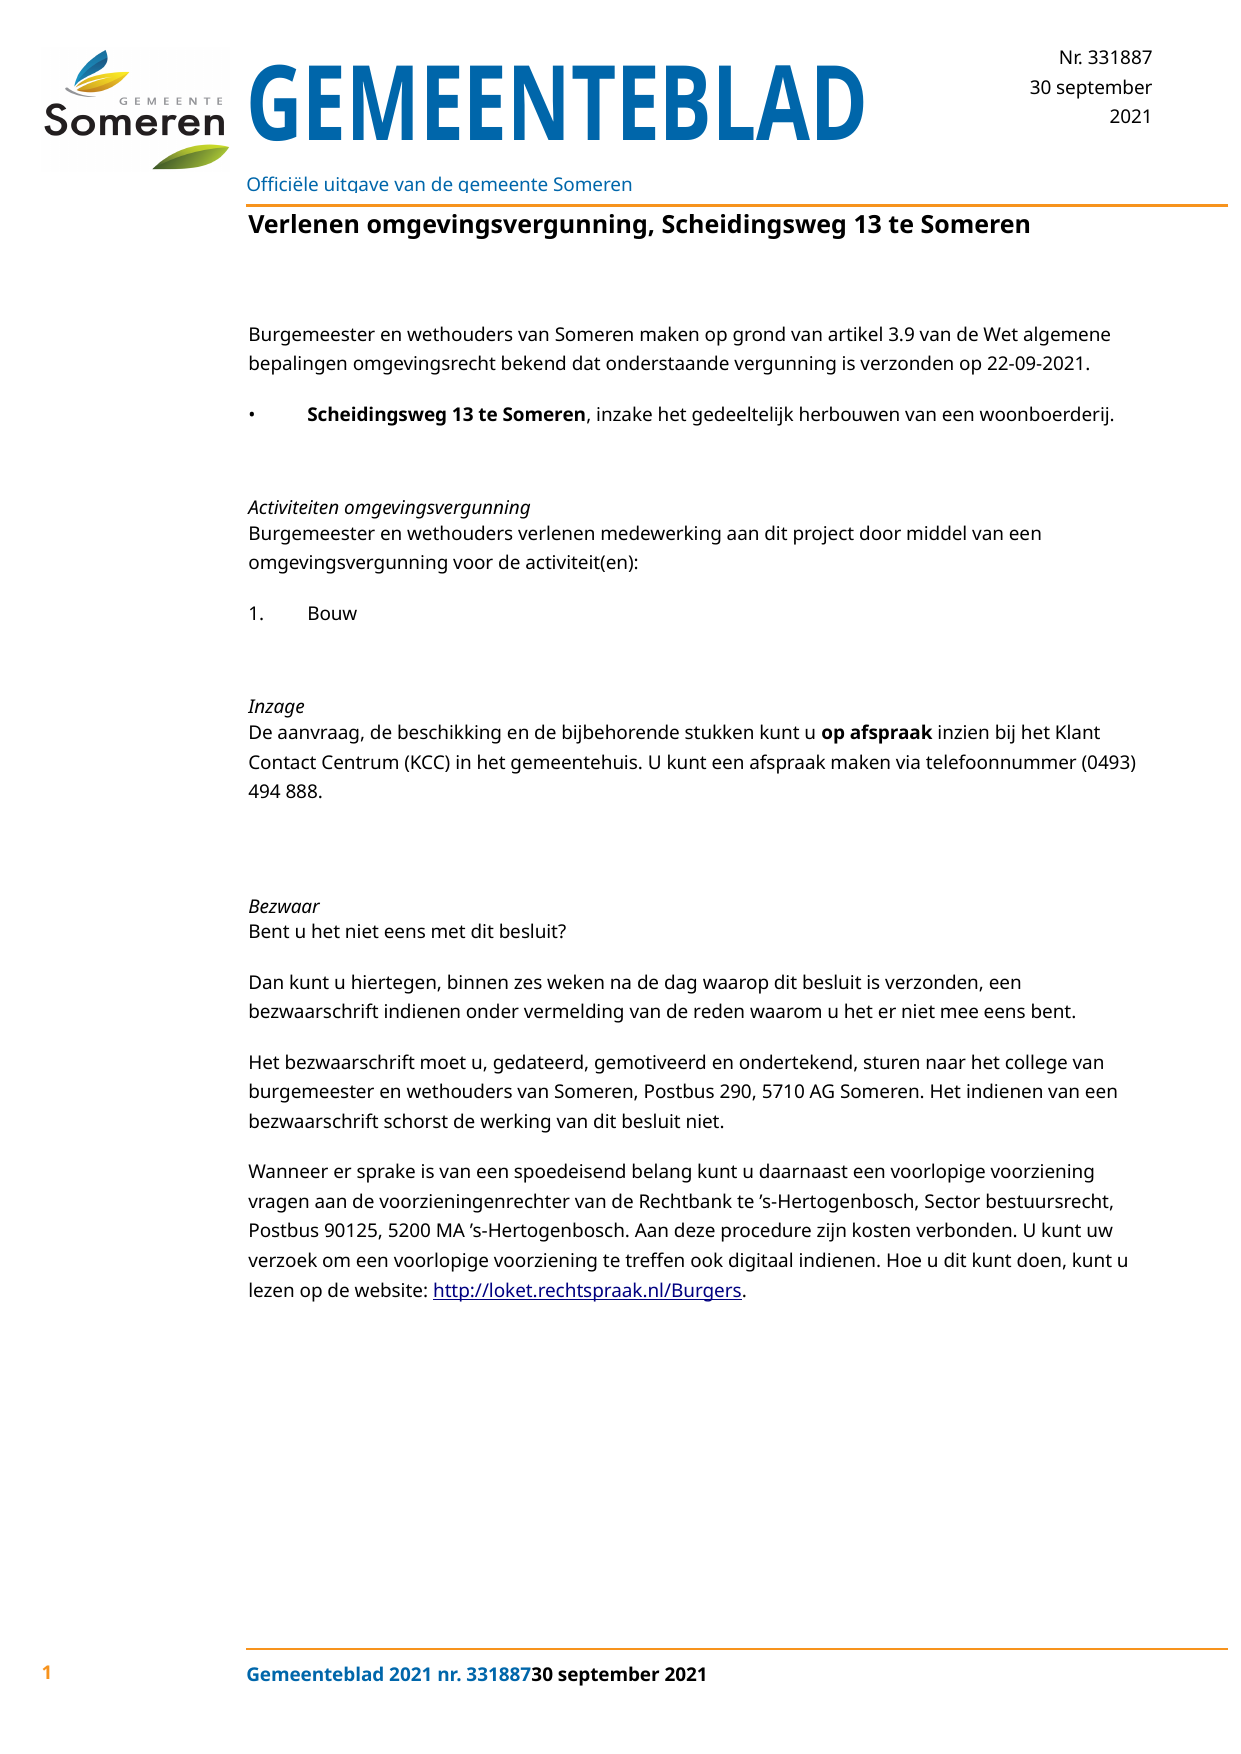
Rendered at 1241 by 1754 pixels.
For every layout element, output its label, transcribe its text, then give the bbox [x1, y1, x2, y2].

text Wanneer er sprake is van een spoedeisend belang kunt u daarnaast een voorlopige voorziening vragen aan de voorzieningenrechter van de Rechtbank te ’s-Hertogenbosch, Sector bestuursrecht, Postbus 90125, 5200 MA ’s-Hertogenbosch. Aan deze procedure zijn kosten verbonden. U kunt uw verzoek om een voorlopige voorziening te treffen ook digitaal indienen. Hoe u dit kunt doen, kunt u lezen op de website: http://loket.rechtspraak.nl/Burgers. [248, 1158, 1152, 1303]
list Bouw [248, 600, 1152, 626]
text Bezwaar [248, 893, 1152, 918]
text De aanvraag, de beschikking en de bijbehorende stukken kunt u op afspraak inzien bij het Klant Contact Centrum (KCC) in het gemeentehuis. U kunt een afspraak maken via telefoonnummer (0493) 494 888. [248, 719, 1152, 804]
list Scheidingsweg 13 te Someren, inzake het gedeeltelijk herbouwen van een woonboerderij. [248, 401, 1152, 426]
text Verlenen omgevingsvergunning, Scheidingsweg 13 te Someren [248, 207, 1152, 241]
picture [41, 47, 231, 172]
text Bent u het niet eens met dit besluit? [248, 918, 1152, 944]
text Activiteiten omgevingsvergunning [248, 494, 1152, 520]
text Burgemeester en wethouders verlenen medewerking aan dit project door middel van een omgevingsvergunning voor de activiteit(en): [248, 520, 1152, 575]
text Dan kunt u hiertegen, binnen zes weken na de dag waarop dit besluit is verzonden, een bezwaarschrift indienen onder vermelding van de reden waarom u het er niet mee eens bent. [248, 969, 1152, 1024]
text Burgemeester en wethouders van Someren maken op grond van artikel 3.9 van de Wet algemene bepalingen omgevingsrecht bekend dat onderstaande vergunning is verzonden op 22-09-2021. [248, 321, 1152, 376]
text Inzage [248, 693, 1152, 719]
text Het bezwaarschrift moet u, gedateerd, gemotiveerd en ondertekend, sturen naar het college van burgemeester en wethouders van Someren, Postbus 290, 5710 AG Someren. Het indienen van een bezwaarschrift schorst de werking van dit besluit niet. [248, 1049, 1152, 1134]
